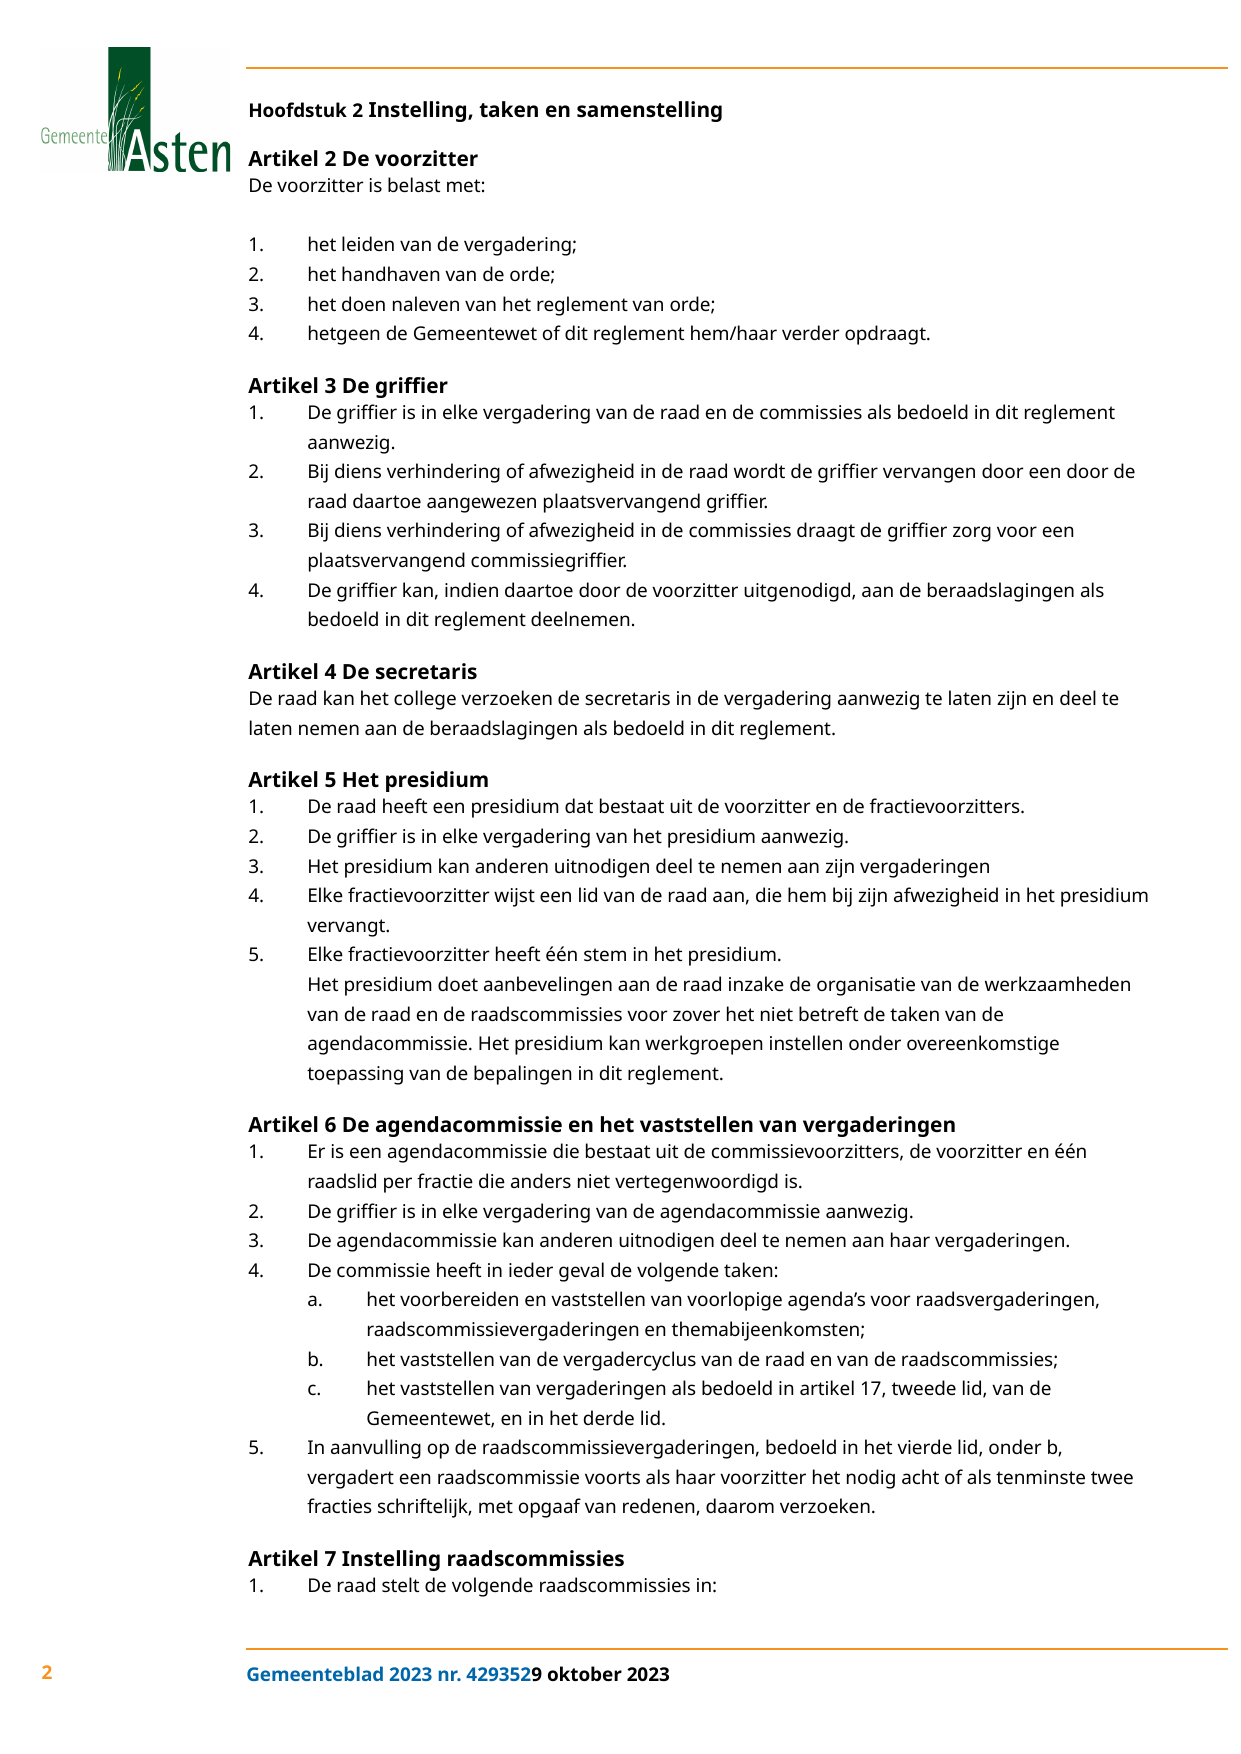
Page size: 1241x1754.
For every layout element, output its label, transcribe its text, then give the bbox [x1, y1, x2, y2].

list het voorbereiden en vaststellen van voorlopige agenda’s voor raadsvergaderingen, raadscommissievergaderingen en themabijeenkomsten; [307, 1287, 1152, 1342]
list het doen naleven van het reglement van orde; [248, 291, 1152, 317]
text Artikel 5 Het presidium [248, 765, 1152, 794]
text Artikel 7 Instelling raadscommissies [248, 1544, 1152, 1573]
picture [41, 47, 231, 172]
text Artikel 3 De griffier [248, 371, 1152, 399]
text Artikel 2 De voorzitter [248, 144, 1152, 172]
list De griffier is in elke vergadering van de raad en de commissies als bedoeld in dit reglement aanwezig. [248, 399, 1152, 454]
text Artikel 4 De secretaris [248, 657, 1152, 685]
list Elke fractievoorzitter wijst een lid van de raad aan, die hem bij zijn afwezigheid in het presidium vervangt. [248, 882, 1152, 938]
list Bij diens verhindering of afwezigheid in de raad wordt de griffier vervangen door een door de raad daartoe aangewezen plaatsvervangend griffier. [248, 458, 1152, 514]
list Er is een agendacommissie die bestaat uit de commissievoorzitters, de voorzitter en één raadslid per fractie die anders niet vertegenwoordigd is. [248, 1139, 1152, 1194]
text Hoofdstuk 2 Instelling, taken en samenstelling [248, 95, 1152, 123]
list In aanvulling op de raadscommissievergaderingen, bedoeld in het vierde lid, onder b, vergadert een raadscommissie voorts als haar voorzitter het nodig acht of als tenminste twee fracties schriftelijk, met opgaaf van redenen, daarom verzoeken. [248, 1434, 1152, 1519]
list De agendacommissie kan anderen uitnodigen deel te nemen aan haar vergaderingen. [248, 1227, 1152, 1253]
text De raad kan het college verzoeken de secretaris in de vergadering aanwezig te laten zijn en deel te laten nemen aan de beraadslagingen als bedoeld in dit reglement. [248, 685, 1152, 741]
list De griffier is in elke vergadering van de agendacommissie aanwezig. [248, 1198, 1152, 1224]
list De raad heeft een presidium dat bestaat uit de voorzitter en de fractievoorzitters. [248, 794, 1152, 819]
list Elke fractievoorzitter heeft één stem in het presidium. [248, 942, 1152, 967]
text De voorzitter is belast met: [248, 172, 1152, 198]
text Artikel 6 De agendacommissie en het vaststellen van vergaderingen [248, 1110, 1152, 1139]
list het vaststellen van de vergadercyclus van de raad en van de raadscommissies; [307, 1346, 1152, 1372]
list De griffier is in elke vergadering van het presidium aanwezig. [248, 823, 1152, 849]
list De commissie heeft in ieder geval de volgende taken: [248, 1257, 1152, 1283]
list Bij diens verhindering of afwezigheid in de commissies draagt de griffier zorg voor een plaatsvervangend commissiegriffier. [248, 518, 1152, 573]
list het leiden van de vergadering; [248, 232, 1152, 257]
list het vaststellen van vergaderingen als bedoeld in artikel 17, tweede lid, van de Gemeentewet, en in het derde lid. [307, 1375, 1152, 1431]
list De griffier kan, indien daartoe door de voorzitter uitgenodigd, aan de beraadslagingen als bedoeld in dit reglement deelnemen. [248, 577, 1152, 632]
list Het presidium kan anderen uitnodigen deel te nemen aan zijn vergaderingen [248, 853, 1152, 878]
list hetgeen de Gemeentewet of dit reglement hem/haar verder opdraagt. [248, 320, 1152, 346]
list het handhaven van de orde; [248, 261, 1152, 287]
list Het presidium doet aanbevelingen aan de raad inzake de organisatie van de werkzaamheden van de raad en de raadscommissies voor zover het niet betreft de taken van de agendacommissie. Het presidium kan werkgroepen instellen onder overeenkomstige toepassing van de bepalingen in dit reglement. [248, 971, 1152, 1086]
list De raad stelt de volgende raadscommissies in: [248, 1573, 1152, 1598]
